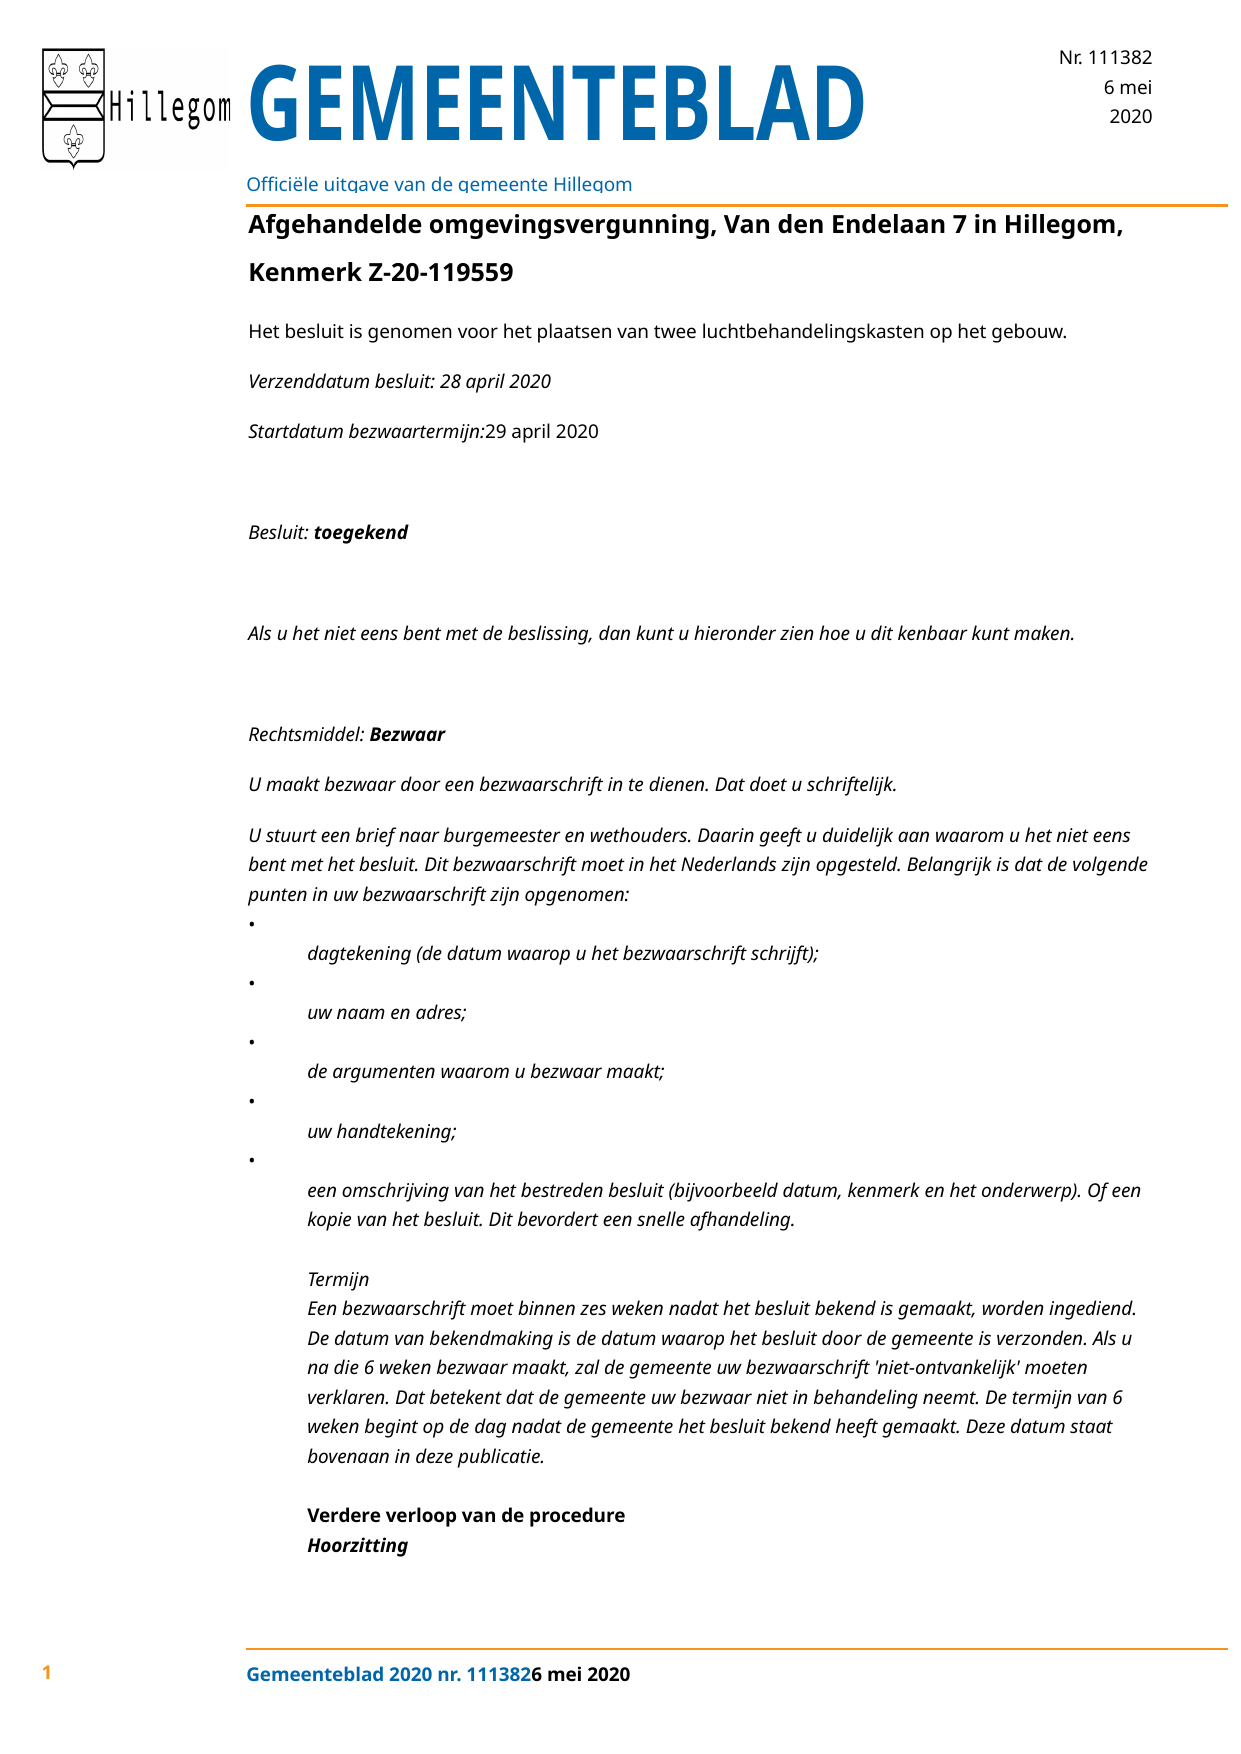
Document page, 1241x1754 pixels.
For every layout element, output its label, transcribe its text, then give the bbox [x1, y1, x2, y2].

list Termijn [248, 1266, 1152, 1292]
list een omschrijving van het bestreden besluit (bijvoorbeeld datum, kenmerk en het onderwerp). Of een kopie van het besluit. Dit bevordert een snelle afhandeling. [248, 1177, 1152, 1232]
text U stuurt een brief naar burgemeester en wethouders. Daarin geeft u duidelijk aan waarom u het niet eens bent met het besluit. Dit bezwaarschrift moet in het Nederlands zijn opgesteld. Belangrijk is dat de volgende punten in uw bezwaarschrift zijn opgenomen: [248, 822, 1152, 907]
text Het besluit is genomen voor het plaatsen van twee luchtbehandelingskasten op het gebouw. [248, 318, 1152, 344]
list uw handtekening; [248, 1118, 1152, 1144]
text U maakt bezwaar door een bezwaarschrift in te dienen. Dat doet u schriftelijk. [248, 772, 1152, 797]
picture [41, 47, 231, 172]
list de argumenten waarom u bezwaar maakt; [248, 1059, 1152, 1084]
text Startdatum bezwaartermijn:29 april 2020 [248, 419, 1152, 444]
text Als u het niet eens bent met de beslissing, dan kunt u hieronder zien hoe u dit kenbaar kunt maken. [248, 620, 1152, 646]
list dagtekening (de datum waarop u het bezwaarschrift schrijft); [248, 940, 1152, 966]
list Hoorzitting [248, 1532, 1152, 1558]
list Een bezwaarschrift moet binnen zes weken nadat het besluit bekend is gemaakt, worden ingediend. De datum van bekendmaking is de datum waarop het besluit door de gemeente is verzonden. Als u na die 6 weken bezwaar maakt, zal de gemeente uw bezwaarschrift 'niet-ontvankelijk' moeten verklaren. Dat betekent dat de gemeente uw bezwaar niet in behandeling neemt. De termijn van 6 weken begint op de dag nadat de gemeente het besluit bekend heeft gemaakt. Deze datum staat bovenaan in deze publicatie. [248, 1295, 1152, 1469]
text Besluit: toegekend [248, 519, 1152, 545]
list Verdere verloop van de procedure [248, 1502, 1152, 1528]
list uw naam en adres; [248, 999, 1152, 1025]
text Verzenddatum besluit: 28 april 2020 [248, 368, 1152, 394]
text Afgehandelde omgevingsvergunning, Van den Endelaan 7 in Hillegom, Kenmerk Z-20-119559 [248, 207, 1152, 288]
text Rechtsmiddel: Bezwaar [248, 721, 1152, 747]
